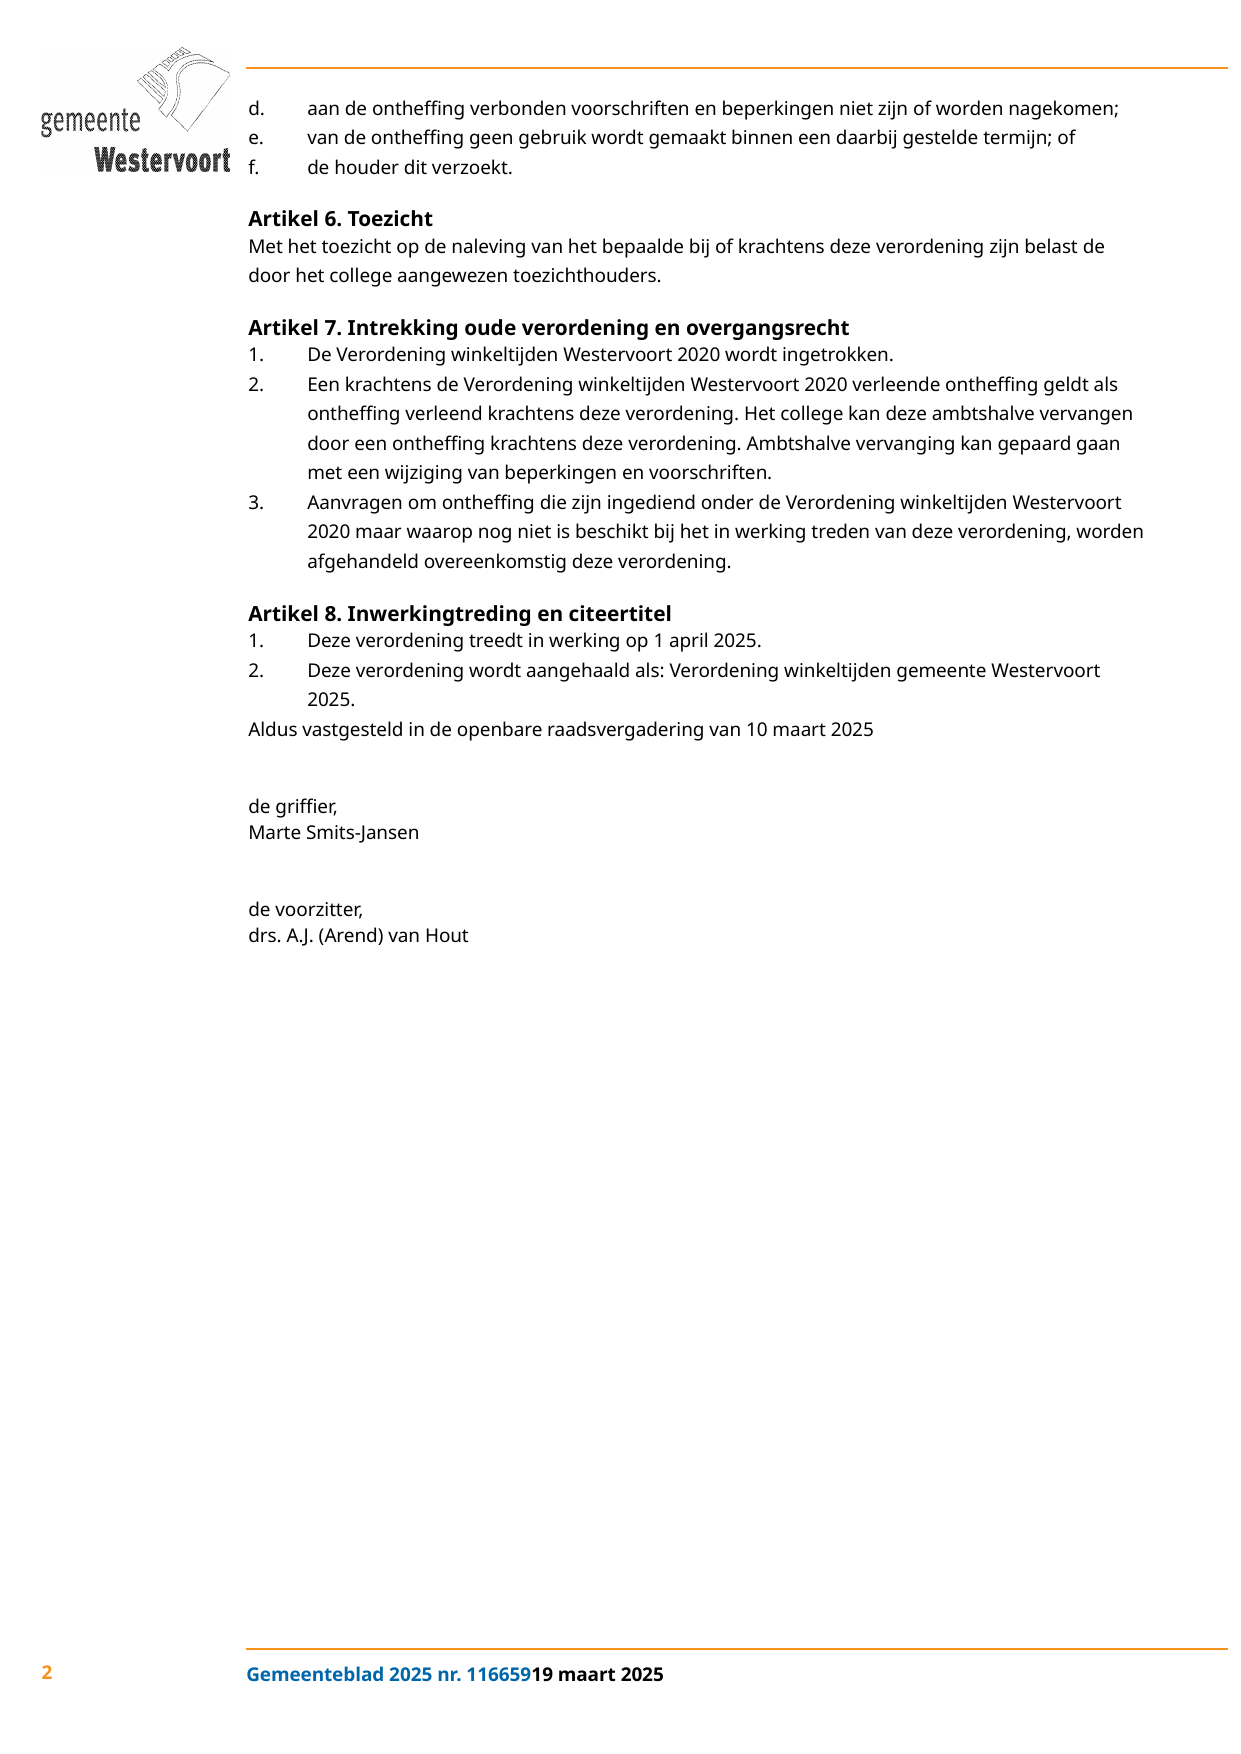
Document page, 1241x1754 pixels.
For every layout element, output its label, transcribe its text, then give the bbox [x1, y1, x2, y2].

list De Verordening winkeltijden Westervoort 2020 wordt ingetrokken. [248, 341, 1152, 367]
text Artikel 6. Toezicht [248, 204, 1152, 233]
text de voorzitter, [248, 896, 1152, 922]
list de houder dit verzoekt. [248, 154, 1152, 180]
text Met het toezicht op de naleving van het bepaalde bij of krachtens deze verordening zijn belast de door het college aangewezen toezichthouders. [248, 233, 1152, 288]
text Artikel 8. Inwerkingtreding en citeertitel [248, 599, 1152, 627]
text drs. A.J. (Arend) van Hout [248, 922, 1152, 947]
text Marte Smits-Jansen [248, 819, 1152, 844]
text de griffier, [248, 793, 1152, 819]
text Aldus vastgesteld in de openbare raadsvergadering van 10 maart 2025 [248, 716, 1152, 742]
list aan de ontheffing verbonden voorschriften en beperkingen niet zijn of worden nagekomen; [248, 95, 1152, 121]
list Deze verordening wordt aangehaald als: Verordening winkeltijden gemeente Westervoort 2025. [248, 657, 1152, 712]
list Een krachtens de Verordening winkeltijden Westervoort 2020 verleende ontheffing geldt als ontheffing verleend krachtens deze verordening. Het college kan deze ambtshalve vervangen door een ontheffing krachtens deze verordening. Ambtshalve vervanging kan gepaard gaan met een wijziging van beperkingen en voorschriften. [248, 371, 1152, 485]
picture [41, 47, 231, 172]
list Aanvragen om ontheffing die zijn ingediend onder de Verordening winkeltijden Westervoort 2020 maar waarop nog niet is beschikt bij het in werking treden van deze verordening, worden afgehandeld overeenkomstig deze verordening. [248, 489, 1152, 574]
list Deze verordening treedt in werking op 1 april 2025. [248, 627, 1152, 653]
text Artikel 7. Intrekking oude verordening en overgangsrecht [248, 313, 1152, 341]
list van de ontheffing geen gebruik wordt gemaakt binnen een daarbij gestelde termijn; of [248, 124, 1152, 150]
